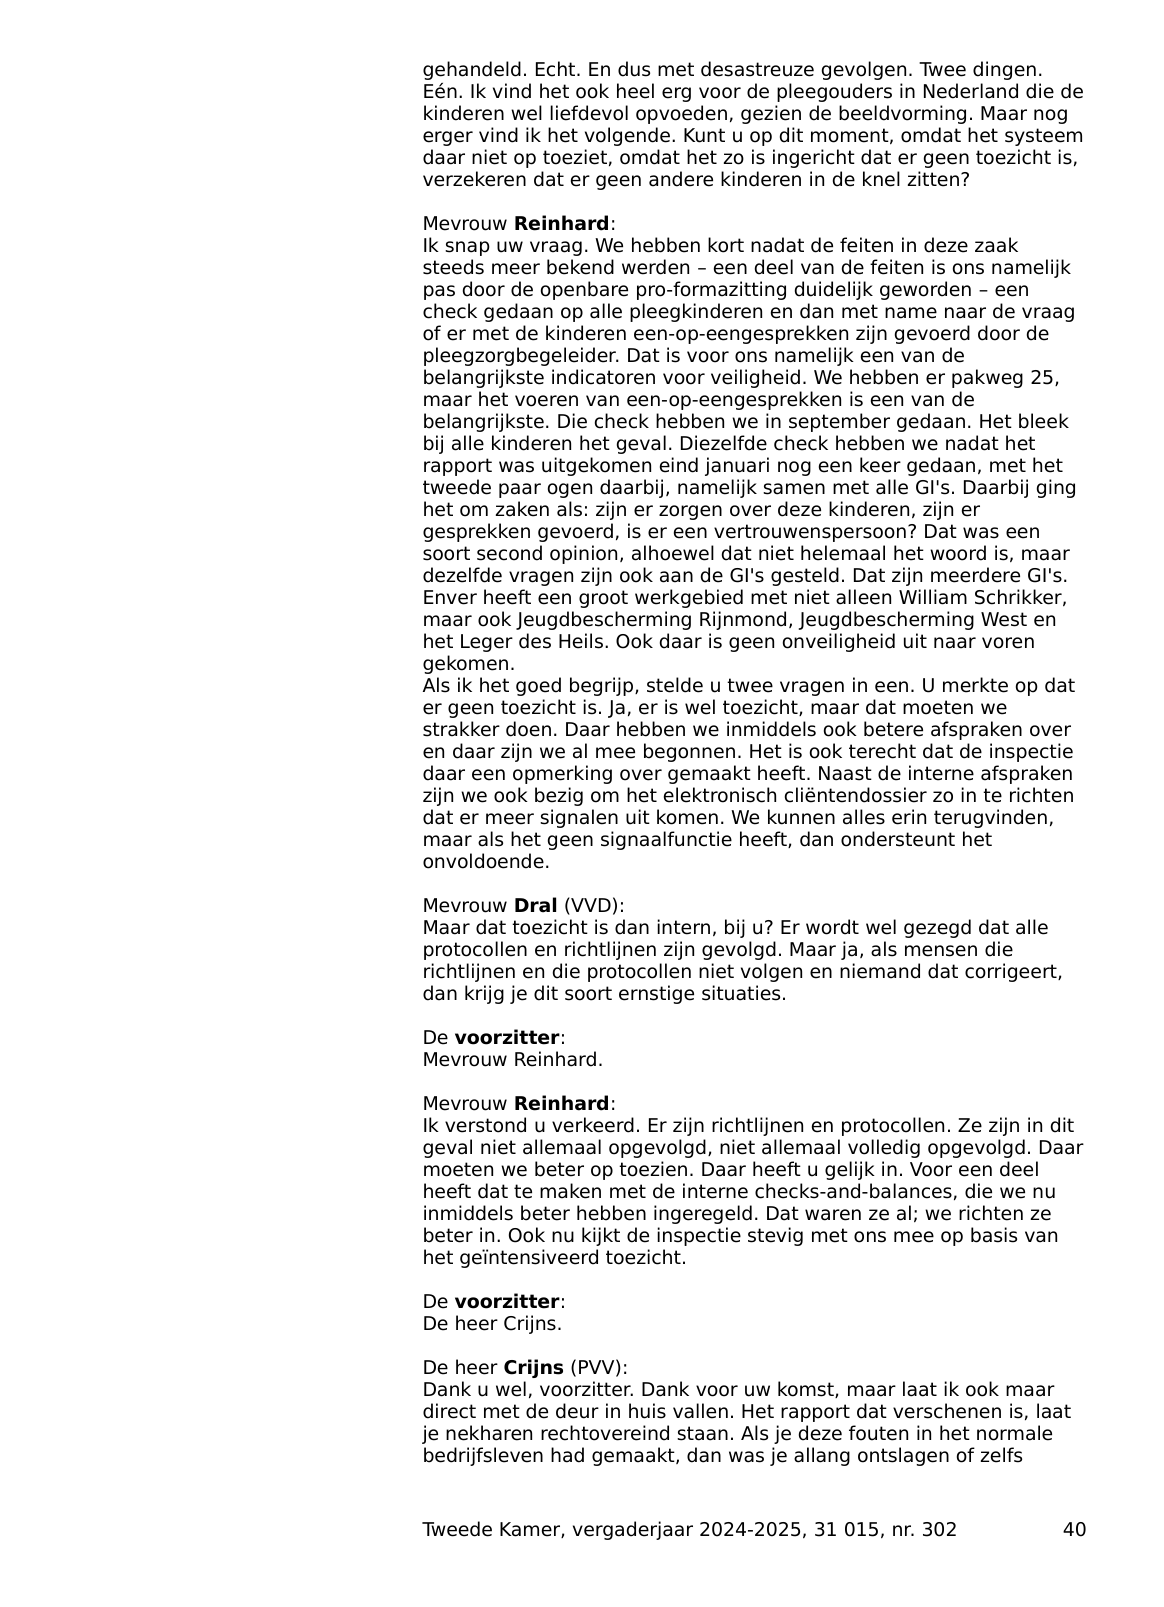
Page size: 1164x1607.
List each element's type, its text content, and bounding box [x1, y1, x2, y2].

text De voorzitter: [422, 1291, 1087, 1313]
text Als ik het goed begrijp, stelde u twee vragen in een. U merkte op dat er geen toezicht is. Ja, er is wel toezicht, maar dat moeten we strakker doen. Daar hebben we inmiddels ook betere afspraken over en daar zijn we al mee begonnen. Het is ook terecht dat de inspectie daar een opmerking over gemaakt heeft. Naast de interne afspraken zijn we ook bezig om het elektronisch cliëntendossier zo in te richten dat er meer signalen uit komen. We kunnen alles erin terugvinden, maar als het geen signaalfunctie heeft, dan ondersteunt het onvoldoende. [422, 675, 1087, 872]
text Mevrouw Dral (VVD): [422, 895, 1087, 917]
text Mevrouw Reinhard: [422, 1093, 1087, 1115]
text De heer Crijns (PVV): [422, 1357, 1087, 1379]
text Maar dat toezicht is dan intern, bij u? Er wordt wel gezegd dat alle protocollen en richtlijnen zijn gevolgd. Maar ja, als mensen die richtlijnen en die protocollen niet volgen en niemand dat corrigeert, dan krijg je dit soort ernstige situaties. [422, 917, 1087, 1004]
text Dank u wel, voorzitter. Dank voor uw komst, maar laat ik ook maar direct met de deur in huis vallen. Het rapport dat verschenen is, laat je nekharen rechtovereind staan. Als je deze fouten in het normale bedrijfsleven had gemaakt, dan was je allang ontslagen of zelfs [422, 1379, 1087, 1467]
text Mevrouw Reinhard: [422, 213, 1087, 235]
text Mevrouw Reinhard. [422, 1049, 1087, 1071]
text gehandeld. Echt. En dus met desastreuze gevolgen. Twee dingen. Eén. Ik vind het ook heel erg voor de pleegouders in Nederland die de kinderen wel liefdevol opvoeden, gezien de beeldvorming. Maar nog erger vind ik het volgende. Kunt u op dit moment, omdat het systeem daar niet op toeziet, omdat het zo is ingericht dat er geen toezicht is, verzekeren dat er geen andere kinderen in de knel zitten? [422, 59, 1087, 191]
text Ik verstond u verkeerd. Er zijn richtlijnen en protocollen. Ze zijn in dit geval niet allemaal opgevolgd, niet allemaal volledig opgevolgd. Daar moeten we beter op toezien. Daar heeft u gelijk in. Voor een deel heeft dat te maken met de interne checks-and-balances, die we nu inmiddels beter hebben ingeregeld. Dat waren ze al; we richten ze beter in. Ook nu kijkt de inspectie stevig met ons mee op basis van het geïntensiveerd toezicht. [422, 1115, 1087, 1269]
text De voorzitter: [422, 1027, 1087, 1049]
text De heer Crijns. [422, 1313, 1087, 1335]
text Ik snap uw vraag. We hebben kort nadat de feiten in deze zaak steeds meer bekend werden – een deel van de feiten is ons namelijk pas door de openbare pro-formazitting duidelijk geworden – een check gedaan op alle pleegkinderen en dan met name naar de vraag of er met de kinderen een-op-eengesprekken zijn gevoerd door de pleegzorgbegeleider. Dat is voor ons namelijk een van de belangrijkste indicatoren voor veiligheid. We hebben er pakweg 25, maar het voeren van een-op-eengesprekken is een van de belangrijkste. Die check hebben we in september gedaan. Het bleek bij alle kinderen het geval. Diezelfde check hebben we nadat het rapport was uitgekomen eind januari nog een keer gedaan, met het tweede paar ogen daarbij, namelijk samen met alle GI's. Daarbij ging het om zaken als: zijn er zorgen over deze kinderen, zijn er gesprekken gevoerd, is er een vertrouwenspersoon? Dat was een soort second opinion, alhoewel dat niet helemaal het woord is, maar dezelfde vragen zijn ook aan de GI's gesteld. Dat zijn meerdere GI's. Enver heeft een groot werkgebied met niet alleen William Schrikker, maar ook Jeugdbescherming Rijnmond, Jeugdbescherming West en het Leger des Heils. Ook daar is geen onveiligheid uit naar voren gekomen. [422, 235, 1087, 675]
